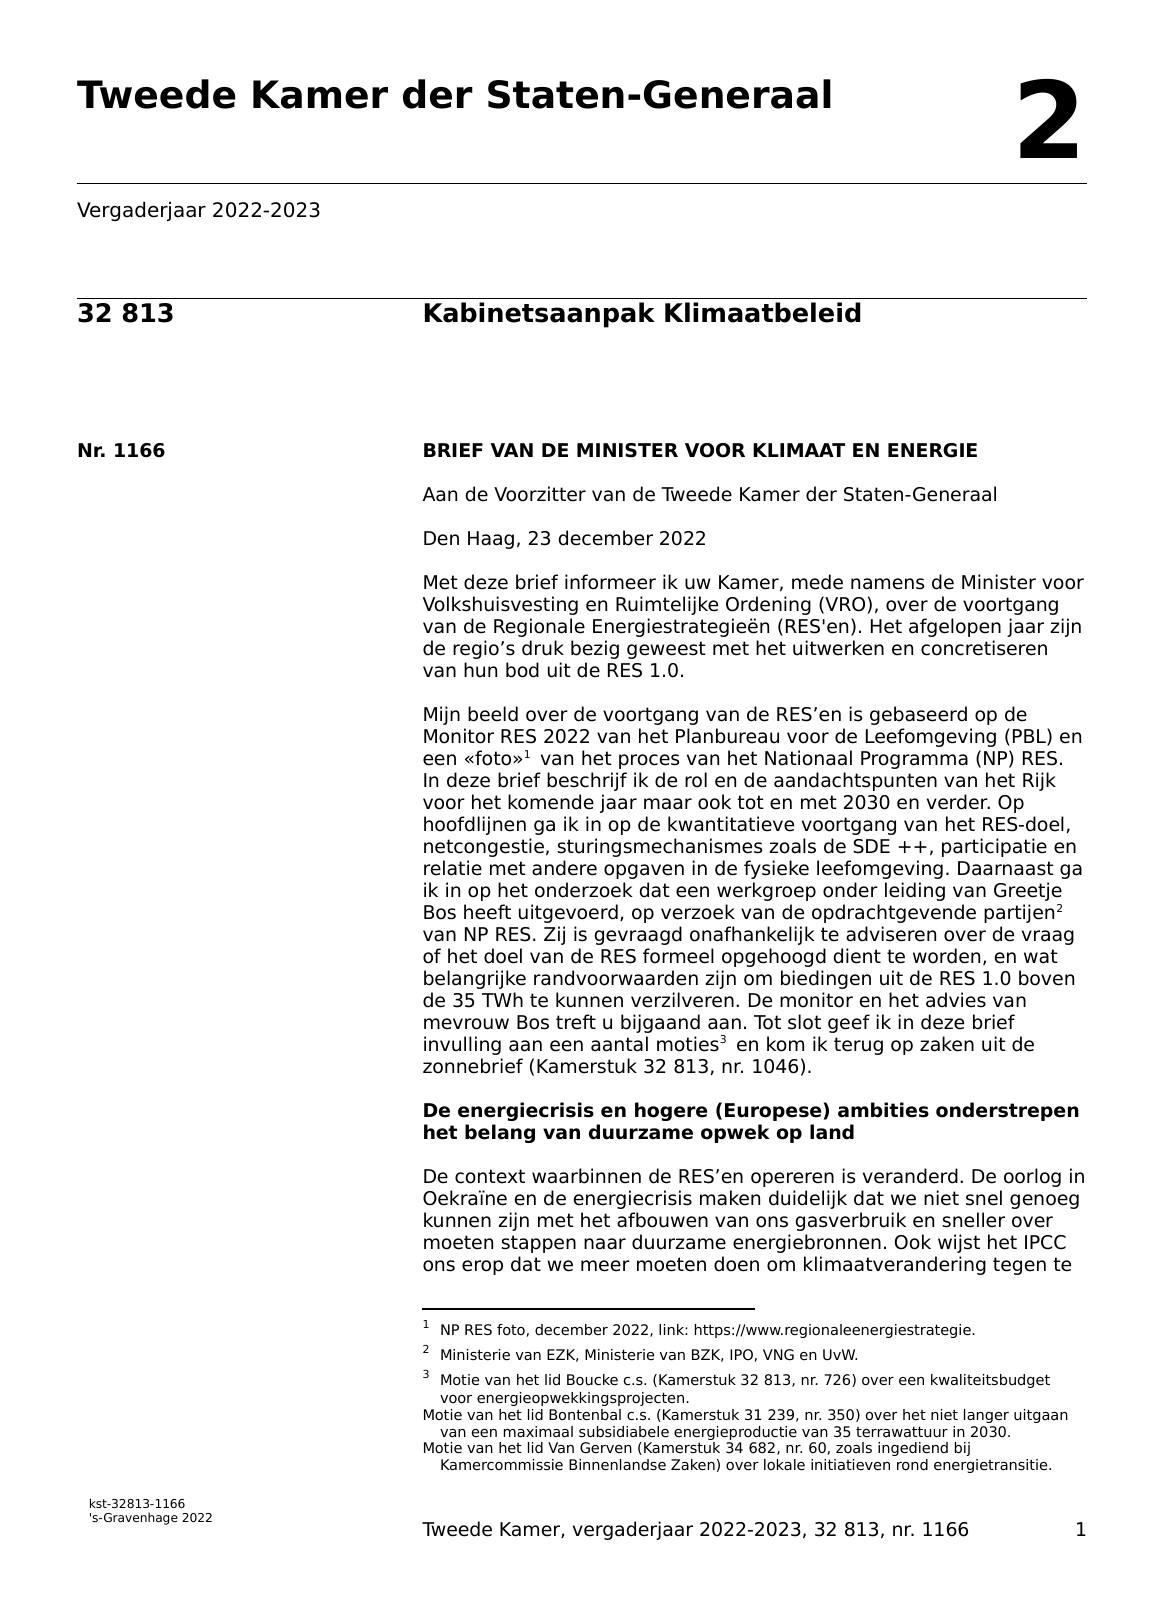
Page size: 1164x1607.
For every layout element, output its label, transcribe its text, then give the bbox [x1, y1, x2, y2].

table_header Tweede Kamer der Staten-Generaal [77, 59, 886, 183]
text Motie van het lid Van Gerven (Kamerstuk 34 682, nr. 60, zoals ingediend bij Kamercommissie Binnenlandse Zaken) over lokale initiatieven rond energietransitie. [422, 1441, 1087, 1474]
text Den Haag, 23 december 2022 [422, 528, 1087, 550]
text Mijn beeld over de voortgang van de RES’en is gebaseerd op de Monitor RES 2022 van het Planbureau voor de Leefomgeving (PBL) en een «foto» van het proces van het Nationaal Programma (NP) RES. In deze brief beschrijf ik de rol en de aandachtspunten van het Rijk voor het komende jaar maar ook tot en met 2030 en verder. Op hoofdlijnen ga ik in op de kwantitatieve voortgang van het RES-doel, netcongestie, sturingsmechanismes zoals de SDE ++, participatie en relatie met andere opgaven in de fysieke leefomgeving. Daarnaast ga ik in op het onderzoek dat een werkgroep onder leiding van Greetje Bos heeft uitgevoerd, op verzoek van de opdrachtgevende partijen van NP RES. Zij is gevraagd onafhankelijk te adviseren over de vraag of het doel van de RES formeel opgehoogd dient te worden, en wat belangrijke randvoorwaarden zijn om biedingen uit de RES 1.0 boven de 35 TWh te kunnen verzilveren. De monitor en het advies van mevrouw Bos treft u bijgaand aan. Tot slot geef ik in deze brief invulling aan een aantal moties en kom ik terug op zaken uit de zonnebrief (Kamerstuk 32 813, nr. 1046). [422, 704, 1087, 1078]
subtitle 32 813 Kabinetsaanpak Klimaatbeleid [77, 299, 1087, 329]
text kst-32813-1166 [88, 1497, 323, 1511]
text De context waarbinnen de RES’en opereren is veranderd. De oorlog in Oekraïne en de energiecrisis maken duidelijk dat we niet snel genoeg kunnen zijn met het afbouwen van ons gasverbruik en sneller over moeten stappen naar duurzame energiebronnen. Ook wijst het IPCC ons erop dat we meer moeten doen om klimaatverandering tegen te [422, 1166, 1087, 1276]
text Aan de Voorzitter van de Tweede Kamer der Staten-Generaal [422, 484, 1087, 506]
text Met deze brief informeer ik uw Kamer, mede namens de Minister voor Volkshuisvesting en Ruimtelijke Ordening (VRO), over de voortgang van de Regionale Energiestrategieën (RES'en). Het afgelopen jaar zijn de regio’s druk bezig geweest met het uitwerken en concretiseren van hun bod uit de RES 1.0. [422, 572, 1087, 682]
text Motie van het lid Boucke c.s. (Kamerstuk 32 813, nr. 726) over een kwaliteitsbudget voor energieopwekkingsprojecten. [422, 1368, 1087, 1407]
text 's-Gravenhage 2022 [88, 1511, 323, 1525]
subtitle Nr. 1166 BRIEF VAN DE MINISTER VOOR KLIMAAT EN ENERGIE [77, 440, 1087, 462]
table_cell Vergaderjaar 2022-2023 [77, 184, 1087, 298]
text Motie van het lid Bontenbal c.s. (Kamerstuk 31 239, nr. 350) over het niet langer uitgaan van een maximaal subsidiabele energieproductie van 35 terrawattuur in 2030. [422, 1407, 1087, 1441]
text Ministerie van EZK, Ministerie van BZK, IPO, VNG en UvW. [422, 1343, 1087, 1365]
table_header 2 [886, 59, 1087, 183]
subtitle De energiecrisis en hogere (Europese) ambities onderstrepen het belang van duurzame opwek op land [422, 1100, 1087, 1144]
text NP RES foto, december 2022, link: https://www.regionaleenergiestrategie. [422, 1318, 1087, 1340]
